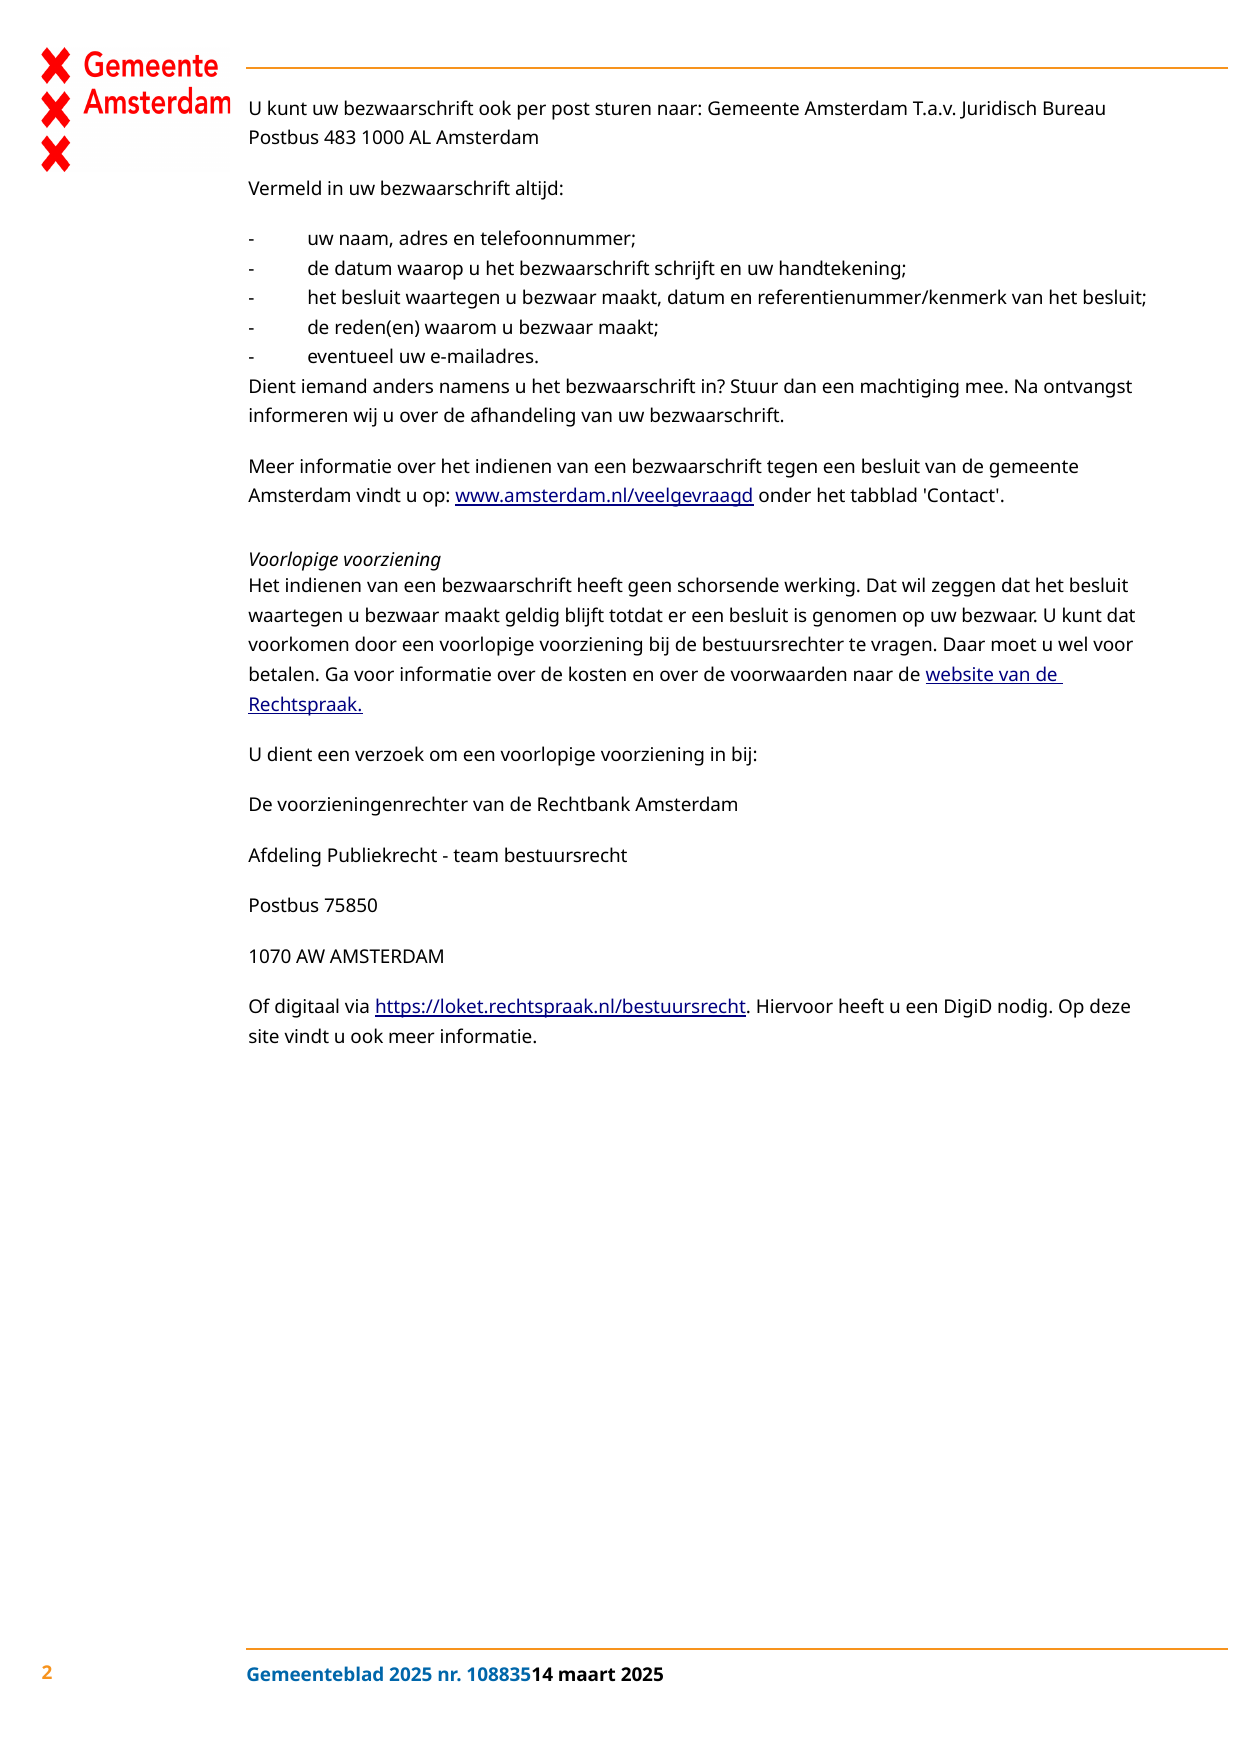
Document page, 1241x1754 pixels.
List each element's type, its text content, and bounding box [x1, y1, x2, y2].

picture [41, 47, 231, 172]
list het besluit waartegen u bezwaar maakt, datum en referentienummer/kenmerk van het besluit; [248, 284, 1152, 310]
text U dient een verzoek om een voorlopige voorziening in bij: [248, 741, 1152, 767]
text Het indienen van een bezwaarschrift heeft geen schorsende werking. Dat wil zeggen dat het besluit waartegen u bezwaar maakt geldig blijft totdat er een besluit is genomen op uw bezwaar. U kunt dat voorkomen door een voorlopige voorziening bij de bestuursrechter te vragen. Daar moet u wel voor betalen. Ga voor informatie over de kosten en over de voorwaarden naar de website van de Rechtspraak. [248, 572, 1152, 716]
text Afdeling Publiekrecht - team bestuursrecht [248, 842, 1152, 868]
list uw naam, adres en telefoonnummer; [248, 225, 1152, 251]
text Voorlopige voorziening [248, 547, 1152, 572]
list de reden(en) waarom u bezwaar maakt; [248, 314, 1152, 340]
text U kunt uw bezwaarschrift ook per post sturen naar: Gemeente Amsterdam T.a.v. Juridisch Bureau Postbus 483 1000 AL Amsterdam [248, 95, 1152, 150]
text Postbus 75850 [248, 892, 1152, 918]
list de datum waarop u het bezwaarschrift schrijft en uw handtekening; [248, 255, 1152, 281]
text Dient iemand anders namens u het bezwaarschrift in? Stuur dan een machtiging mee. Na ontvangst informeren wij u over de afhandeling van uw bezwaarschrift. [248, 373, 1152, 428]
text 1070 AW AMSTERDAM [248, 943, 1152, 968]
text De voorzieningenrechter van de Rechtbank Amsterdam [248, 792, 1152, 817]
text Vermeld in uw bezwaarschrift altijd: [248, 175, 1152, 201]
list eventueel uw e-mailadres. [248, 343, 1152, 369]
text Meer informatie over het indienen van een bezwaarschrift tegen een besluit van de gemeente Amsterdam vindt u op: www.amsterdam.nl/veelgevraagd onder het tabblad 'Contact'. [248, 453, 1152, 508]
text Of digitaal via https://loket.rechtspraak.nl/bestuursrecht. Hiervoor heeft u een DigiD nodig. Op deze site vindt u ook meer informatie. [248, 993, 1152, 1048]
